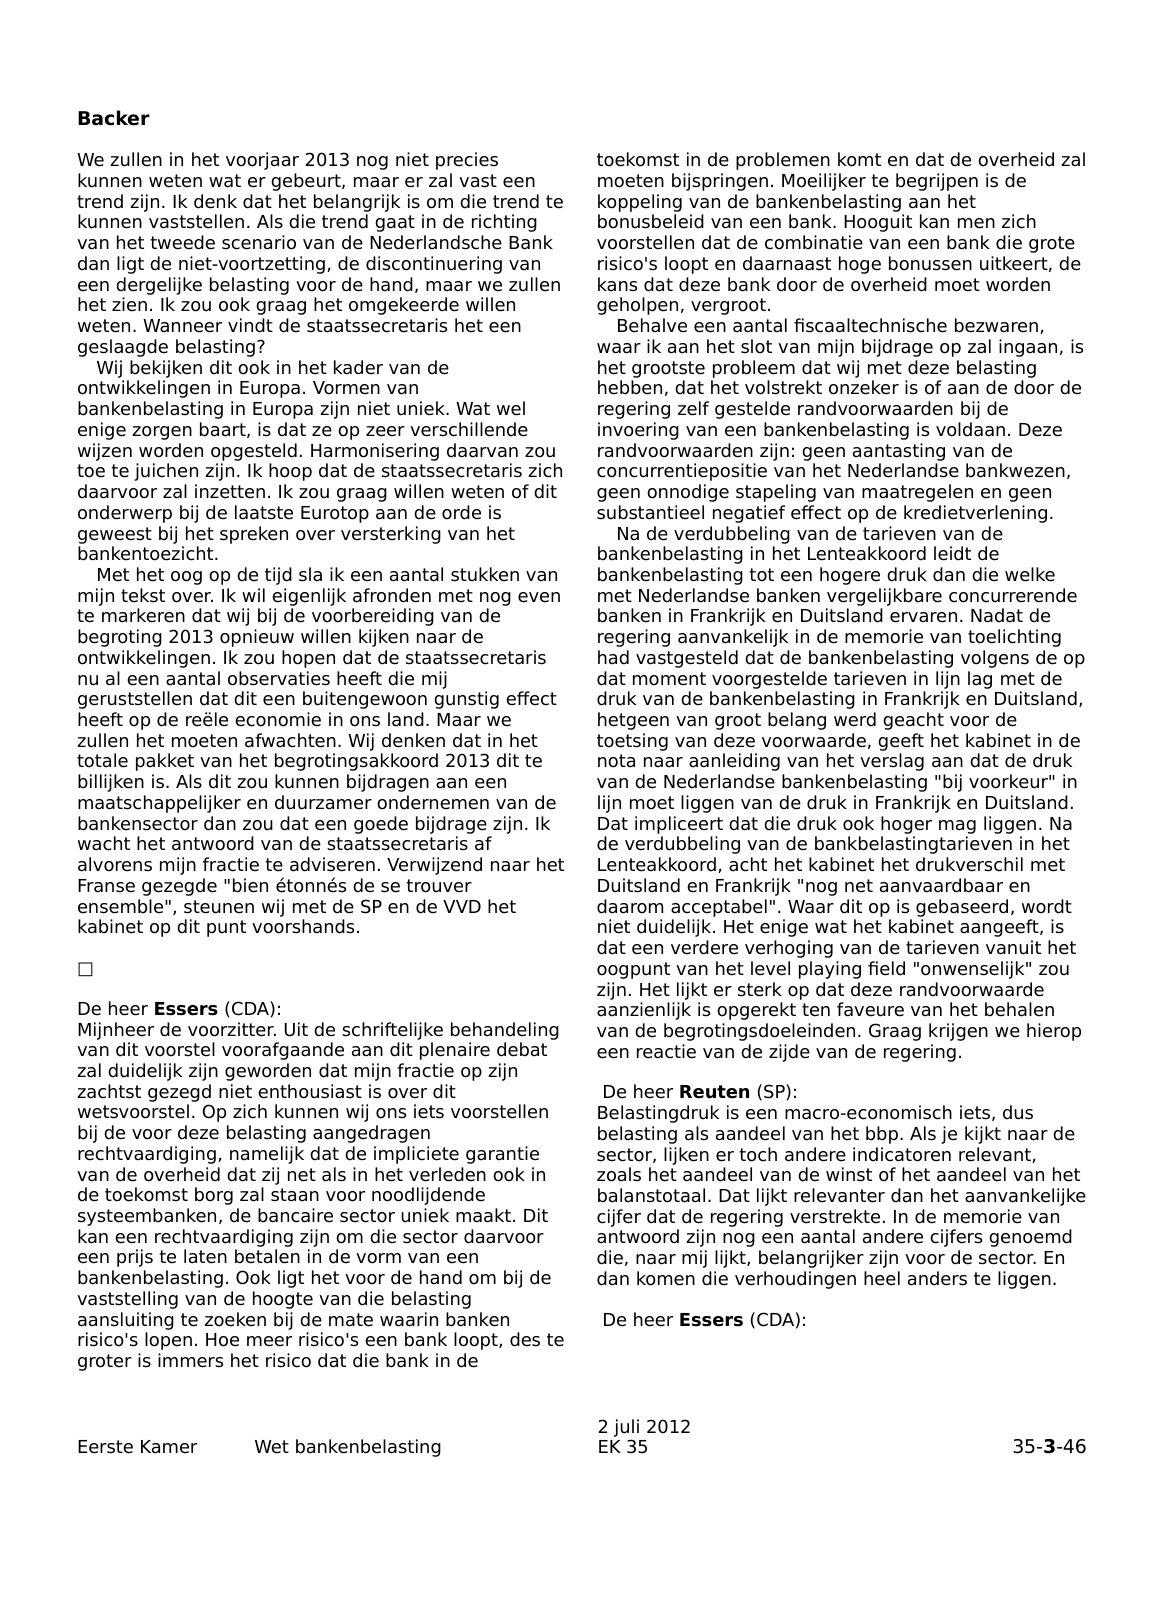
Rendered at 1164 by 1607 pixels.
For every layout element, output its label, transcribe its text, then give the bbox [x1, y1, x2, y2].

text Mijnheer de voorzitter. Uit de schriftelijke behandeling van dit voorstel voorafgaande aan dit plenaire debat zal duidelijk zijn geworden dat mijn fractie op zijn zachtst gezegd niet enthousiast is over dit wetsvoorstel. Op zich kunnen wij ons iets voorstellen bij de voor deze belasting aangedragen rechtvaardiging, namelijk dat de impliciete garantie van de overheid dat zij net als in het verleden ook in de toekomst borg zal staan voor noodlijdende systeembanken, de bancaire sector uniek maakt. Dit kan een rechtvaardiging zijn om die sector daarvoor een prijs te laten betalen in de vorm van een bankenbelasting. Ook ligt het voor de hand om bij de vaststelling van de hoogte van die belasting aansluiting te zoeken bij de mate waarin banken risico's lopen. Hoe meer risico's een bank loopt, des te groter is immers het risico dat die bank in de [77, 1019, 567, 1372]
text toekomst in de problemen komt en dat de overheid zal moeten bijspringen. Moeilijker te begrijpen is de koppeling van de bankenbelasting aan het bonusbeleid van een bank. Hooguit kan men zich voorstellen dat de combinatie van een bank die grote risico's loopt en daarnaast hoge bonussen uitkeert, de kans dat deze bank door de overheid moet worden geholpen, vergroot. [596, 150, 1087, 316]
text Behalve een aantal fiscaaltechnische bezwaren, waar ik aan het slot van mijn bijdrage op zal ingaan, is het grootste probleem dat wij met deze belasting hebben, dat het volstrekt onzeker is of aan de door de regering zelf gestelde randvoorwaarden bij de invoering van een bankenbelasting is voldaan. Deze randvoorwaarden zijn: geen aantasting van de concurrentiepositie van het Nederlandse bankwezen, geen onnodige stapeling van maatregelen en geen substantieel negatief effect op de kredietverlening. [596, 316, 1087, 523]
text We zullen in het voorjaar 2013 nog niet precies kunnen weten wat er gebeurt, maar er zal vast een trend zijn. Ik denk dat het belangrijk is om die trend te kunnen vaststellen. Als die trend gaat in de richting van het tweede scenario van de Nederlandsche Bank dan ligt de niet-voortzetting, de discontinuering van een dergelijke belasting voor de hand, maar we zullen het zien. Ik zou ook graag het omgekeerde willen weten. Wanneer vindt de staatssecretaris het een geslaagde belasting? [77, 150, 567, 357]
text De heer Essers (CDA): [77, 999, 567, 1019]
text Na de verdubbeling van de tarieven van de bankenbelasting in het Lenteakkoord leidt de bankenbelasting tot een hogere druk dan die welke met Nederlandse banken vergelijkbare concurrerende banken in Frankrijk en Duitsland ervaren. Nadat de regering aanvankelijk in de memorie van toelichting had vastgesteld dat de bankenbelasting volgens de op dat moment voorgestelde tarieven in lijn lag met de druk van de bankenbelasting in Frankrijk en Duitsland, hetgeen van groot belang werd geacht voor de toetsing van deze voorwaarde, geeft het kabinet in de nota naar aanleiding van het verslag aan dat de druk van de Nederlandse bankenbelasting "bij voorkeur" in lijn moet liggen van de druk in Frankrijk en Duitsland. Dat impliceert dat die druk ook hoger mag liggen. Na de verdubbeling van de bankbelastingtarieven in het Lenteakkoord, acht het kabinet het drukverschil met Duitsland en Frankrijk "nog net aanvaardbaar en daarom acceptabel". Waar dit op is gebaseerd, wordt niet duidelijk. Het enige wat het kabinet aangeeft, is dat een verdere verhoging van de tarieven vanuit het oogpunt van het level playing field "onwenselijk" zou zijn. Het lijkt er sterk op dat deze randvoorwaarde aanzienlijk is opgerekt ten faveure van het behalen van de begrotingsdoeleinden. Graag krijgen we hierop een reactie van de zijde van de regering. [596, 523, 1087, 1062]
text De heer Essers (CDA): [596, 1309, 1087, 1330]
text Wij bekijken dit ook in het kader van de ontwikkelingen in Europa. Vormen van bankenbelasting in Europa zijn niet uniek. Wat wel enige zorgen baart, is dat ze op zeer verschillende wijzen worden opgesteld. Harmonisering daarvan zou toe te juichen zijn. Ik hoop dat de staatssecretaris zich daarvoor zal inzetten. Ik zou graag willen weten of dit onderwerp bij de laatste Eurotop aan de orde is geweest bij het spreken over versterking van het bankentoezicht. [77, 357, 567, 565]
text Met het oog op de tijd sla ik een aantal stukken van mijn tekst over. Ik wil eigenlijk afronden met nog even te markeren dat wij bij de voorbereiding van de begroting 2013 opnieuw willen kijken naar de ontwikkelingen. Ik zou hopen dat de staatssecretaris nu al een aantal observaties heeft die mij geruststellen dat dit een buitengewoon gunstig effect heeft op de reële economie in ons land. Maar we zullen het moeten afwachten. Wij denken dat in het totale pakket van het begrotingsakkoord 2013 dit te billijken is. Als dit zou kunnen bijdragen aan een maatschappelijker en duurzamer ondernemen van de bankensector dan zou dat een goede bijdrage zijn. Ik wacht het antwoord van de staatssecretaris af alvorens mijn fractie te adviseren. Verwijzend naar het Franse gezegde "bien étonnés de se trouver ensemble", steunen wij met de SP en de VVD het kabinet op dit punt voorshands. [77, 565, 567, 938]
text De heer Reuten (SP): [596, 1082, 1087, 1103]
text □ [77, 958, 567, 979]
text Belastingdruk is een macro-economisch iets, dus belasting als aandeel van het bbp. Als je kijkt naar de sector, lijken er toch andere indicatoren relevant, zoals het aandeel van de winst of het aandeel van het balanstotaal. Dat lijkt relevanter dan het aanvankelijke cijfer dat de regering verstrekte. In de memorie van antwoord zijn nog een aantal andere cijfers genoemd die, naar mij lijkt, belangrijker zijn voor de sector. En dan komen die verhoudingen heel anders te liggen. [596, 1103, 1087, 1289]
